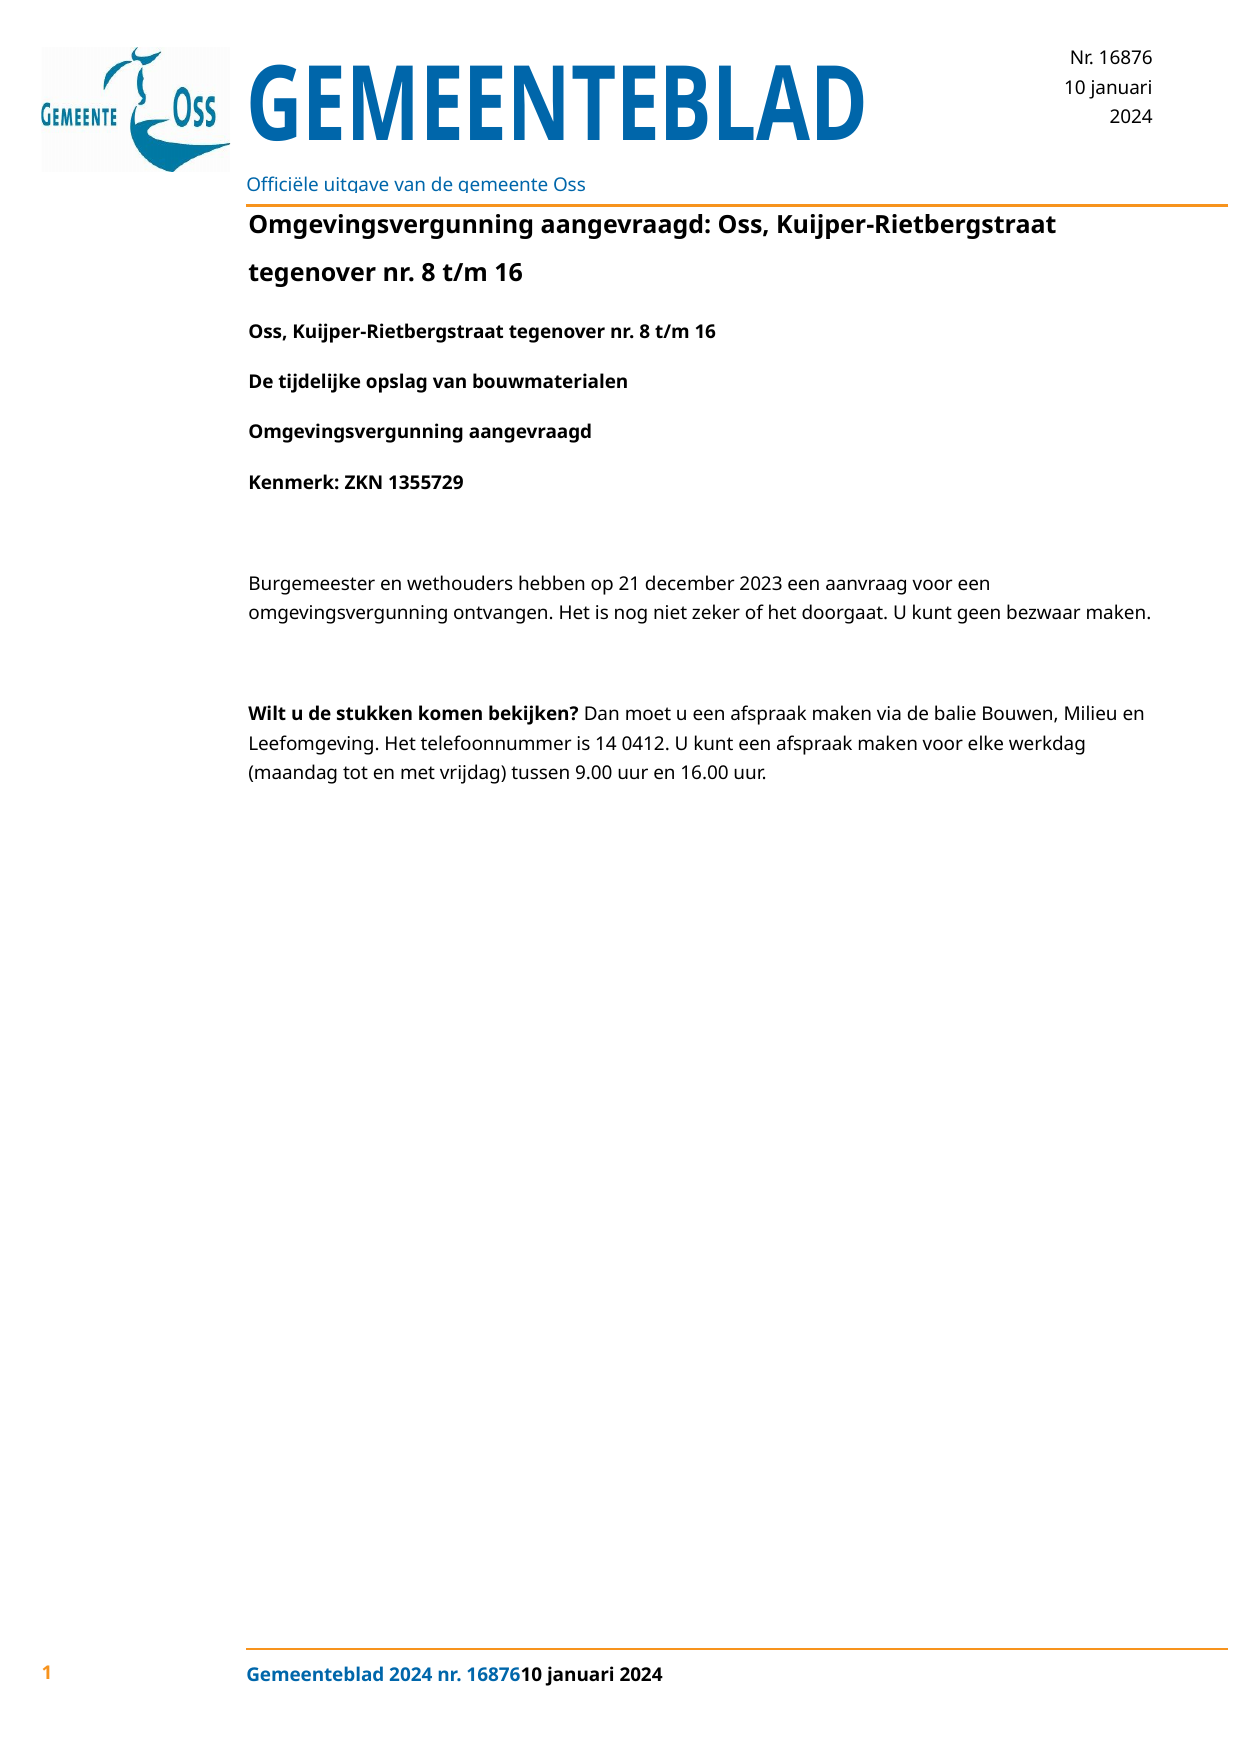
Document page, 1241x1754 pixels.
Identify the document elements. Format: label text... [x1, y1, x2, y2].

text Oss, Kuijper-Rietbergstraat tegenover nr. 8 t/m 16 [248, 318, 1152, 344]
text Burgemeester en wethouders hebben op 21 december 2023 een aanvraag voor een omgevingsvergunning ontvangen. Het is nog niet zeker of het doorgaat. U kunt geen bezwaar maken. [248, 570, 1152, 625]
text Kenmerk: ZKN 1355729 [248, 469, 1152, 495]
text De tijdelijke opslag van bouwmaterialen [248, 368, 1152, 394]
text Omgevingsvergunning aangevraagd [248, 419, 1152, 444]
text Omgevingsvergunning aangevraagd: Oss, Kuijper-Rietbergstraat tegenover nr. 8 t/m 16 [248, 207, 1152, 288]
text Wilt u de stukken komen bekijken? Dan moet u een afspraak maken via de balie Bouwen, Milieu en Leefomgeving. Het telefoonnummer is 14 0412. U kunt een afspraak maken voor elke werkdag (maandag tot en met vrijdag) tussen 9.00 uur en 16.00 uur. [248, 700, 1152, 785]
picture [41, 47, 231, 172]
